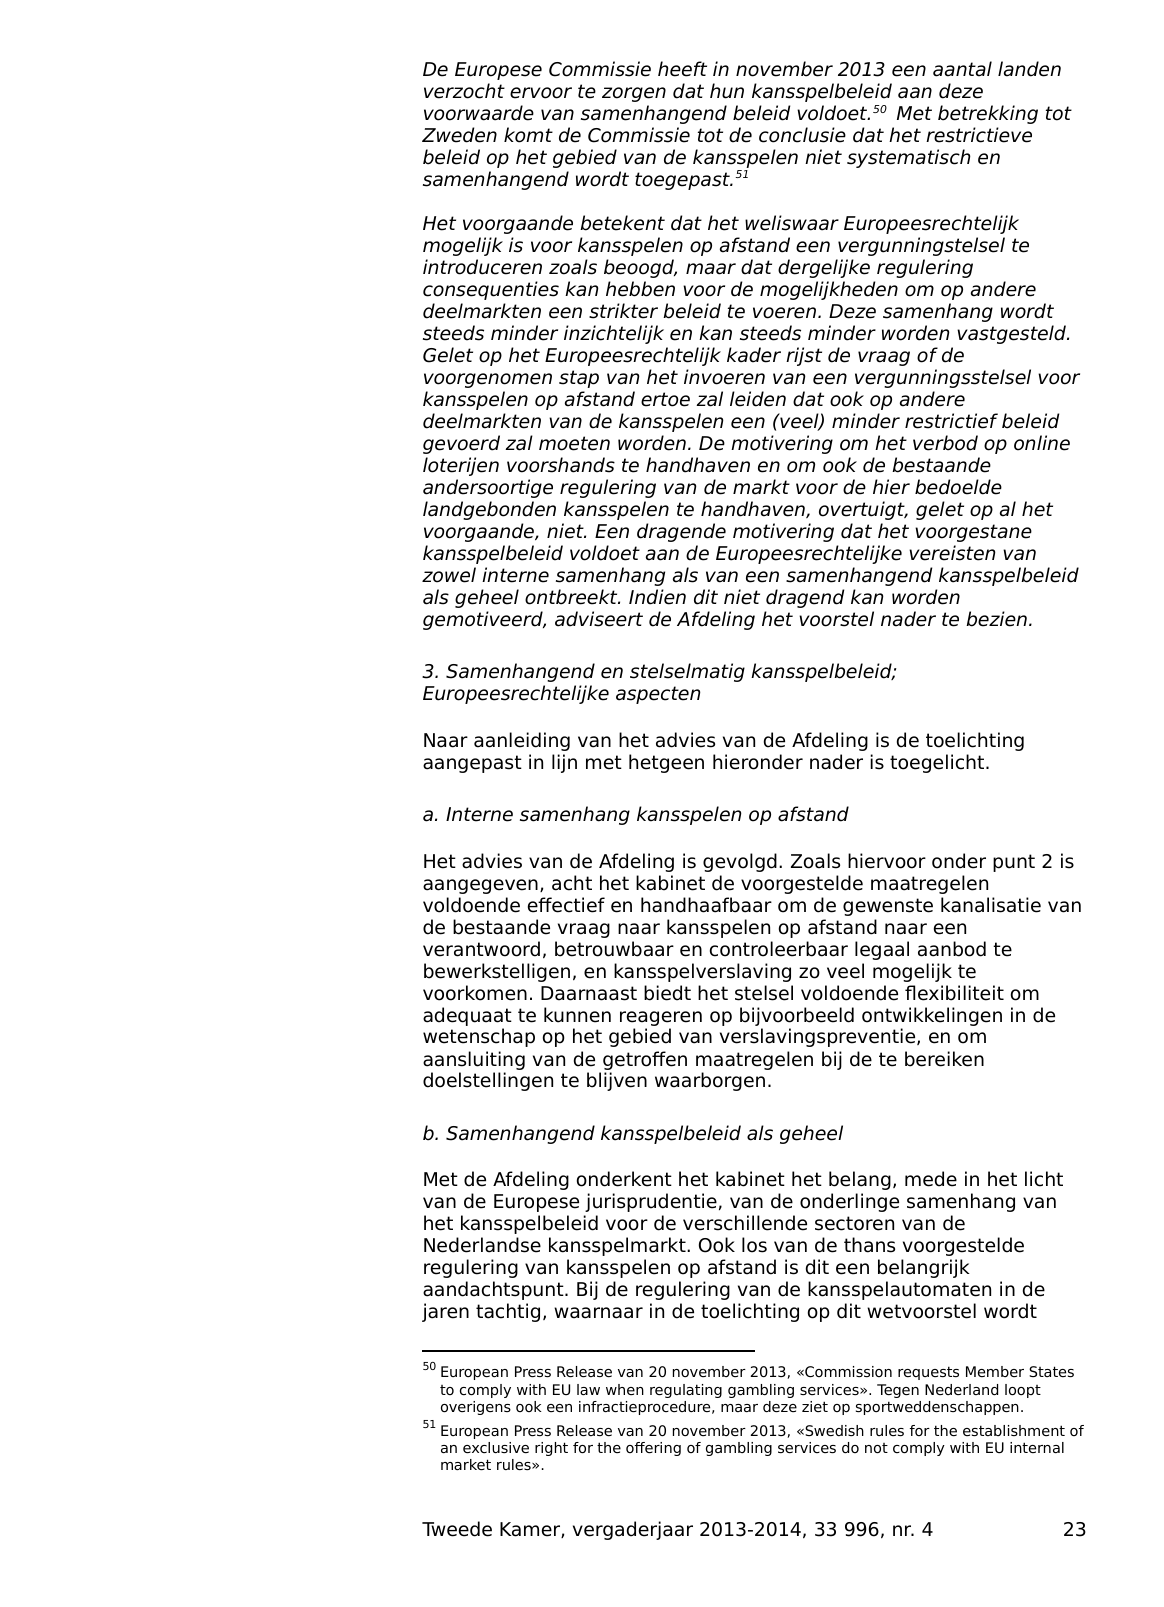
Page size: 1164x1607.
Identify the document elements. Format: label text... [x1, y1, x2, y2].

text Naar aanleiding van het advies van de Afdeling is de toelichting aangepast in lijn met hetgeen hieronder nader is toegelicht. [422, 730, 1087, 774]
text Het voorgaande betekent dat het weliswaar Europeesrechtelijk mogelijk is voor kansspelen op afstand een vergunningstelsel te introduceren zoals beoogd, maar dat dergelijke regulering consequenties kan hebben voor de mogelijkheden om op andere deelmarkten een strikter beleid te voeren. Deze samenhang wordt steeds minder inzichtelijk en kan steeds minder worden vastgesteld. Gelet op het Europeesrechtelijk kader rijst de vraag of de voorgenomen stap van het invoeren van een vergunningsstelsel voor kansspelen op afstand ertoe zal leiden dat ook op andere deelmarkten van de kansspelen een (veel) minder restrictief beleid gevoerd zal moeten worden. De motivering om het verbod op online loterijen voorshands te handhaven en om ook de bestaande andersoortige regulering van de markt voor de hier bedoelde landgebonden kansspelen te handhaven, overtuigt, gelet op al het voorgaande, niet. Een dragende motivering dat het voorgestane kansspelbeleid voldoet aan de Europeesrechtelijke vereisten van zowel interne samenhang als van een samenhangend kansspelbeleid als geheel ontbreekt. Indien dit niet dragend kan worden gemotiveerd, adviseert de Afdeling het voorstel nader te bezien. [422, 213, 1087, 631]
subtitle 3. Samenhangend en stelselmatig kansspelbeleid; Europeesrechtelijke aspecten [422, 661, 1087, 705]
text Het advies van de Afdeling is gevolgd. Zoals hiervoor onder punt 2 is aangegeven, acht het kabinet de voorgestelde maatregelen voldoende effectief en handhaafbaar om de gewenste kanalisatie van de bestaande vraag naar kansspelen op afstand naar een verantwoord, betrouwbaar en controleerbaar legaal aanbod te bewerkstelligen, en kansspelverslaving zo veel mogelijk te voorkomen. Daarnaast biedt het stelsel voldoende flexibiliteit om adequaat te kunnen reageren op bijvoorbeeld ontwikkelingen in de wetenschap op het gebied van verslavingspreventie, en om aansluiting van de getroffen maatregelen bij de te bereiken doelstellingen te blijven waarborgen. [422, 851, 1087, 1092]
subtitle a. Interne samenhang kansspelen op afstand [422, 804, 1087, 826]
text European Press Release van 20 november 2013, «Commission requests Member States to comply with EU law when regulating gambling services». Tegen Nederland loopt overigens ook een infractieprocedure, maar deze ziet op sportweddenschappen. [422, 1360, 1087, 1416]
text European Press Release van 20 november 2013, «Swedish rules for the establishment of an exclusive right for the offering of gambling services do not comply with EU internal market rules». [422, 1418, 1087, 1474]
text De Europese Commissie heeft in november 2013 een aantal landen verzocht ervoor te zorgen dat hun kansspelbeleid aan deze voorwaarde van samenhangend beleid voldoet. Met betrekking tot Zweden komt de Commissie tot de conclusie dat het restrictieve beleid op het gebied van de kansspelen niet systematisch en samenhangend wordt toegepast. [422, 59, 1087, 191]
subtitle b. Samenhangend kansspelbeleid als geheel [422, 1122, 1087, 1144]
text Met de Afdeling onderkent het kabinet het belang, mede in het licht van de Europese jurisprudentie, van de onderlinge samenhang van het kansspelbeleid voor de verschillende sectoren van de Nederlandse kansspelmarkt. Ook los van de thans voorgestelde regulering van kansspelen op afstand is dit een belangrijk aandachtspunt. Bij de regulering van de kansspelautomaten in de jaren tachtig, waarnaar in de toelichting op dit wetvoorstel wordt [422, 1169, 1087, 1323]
